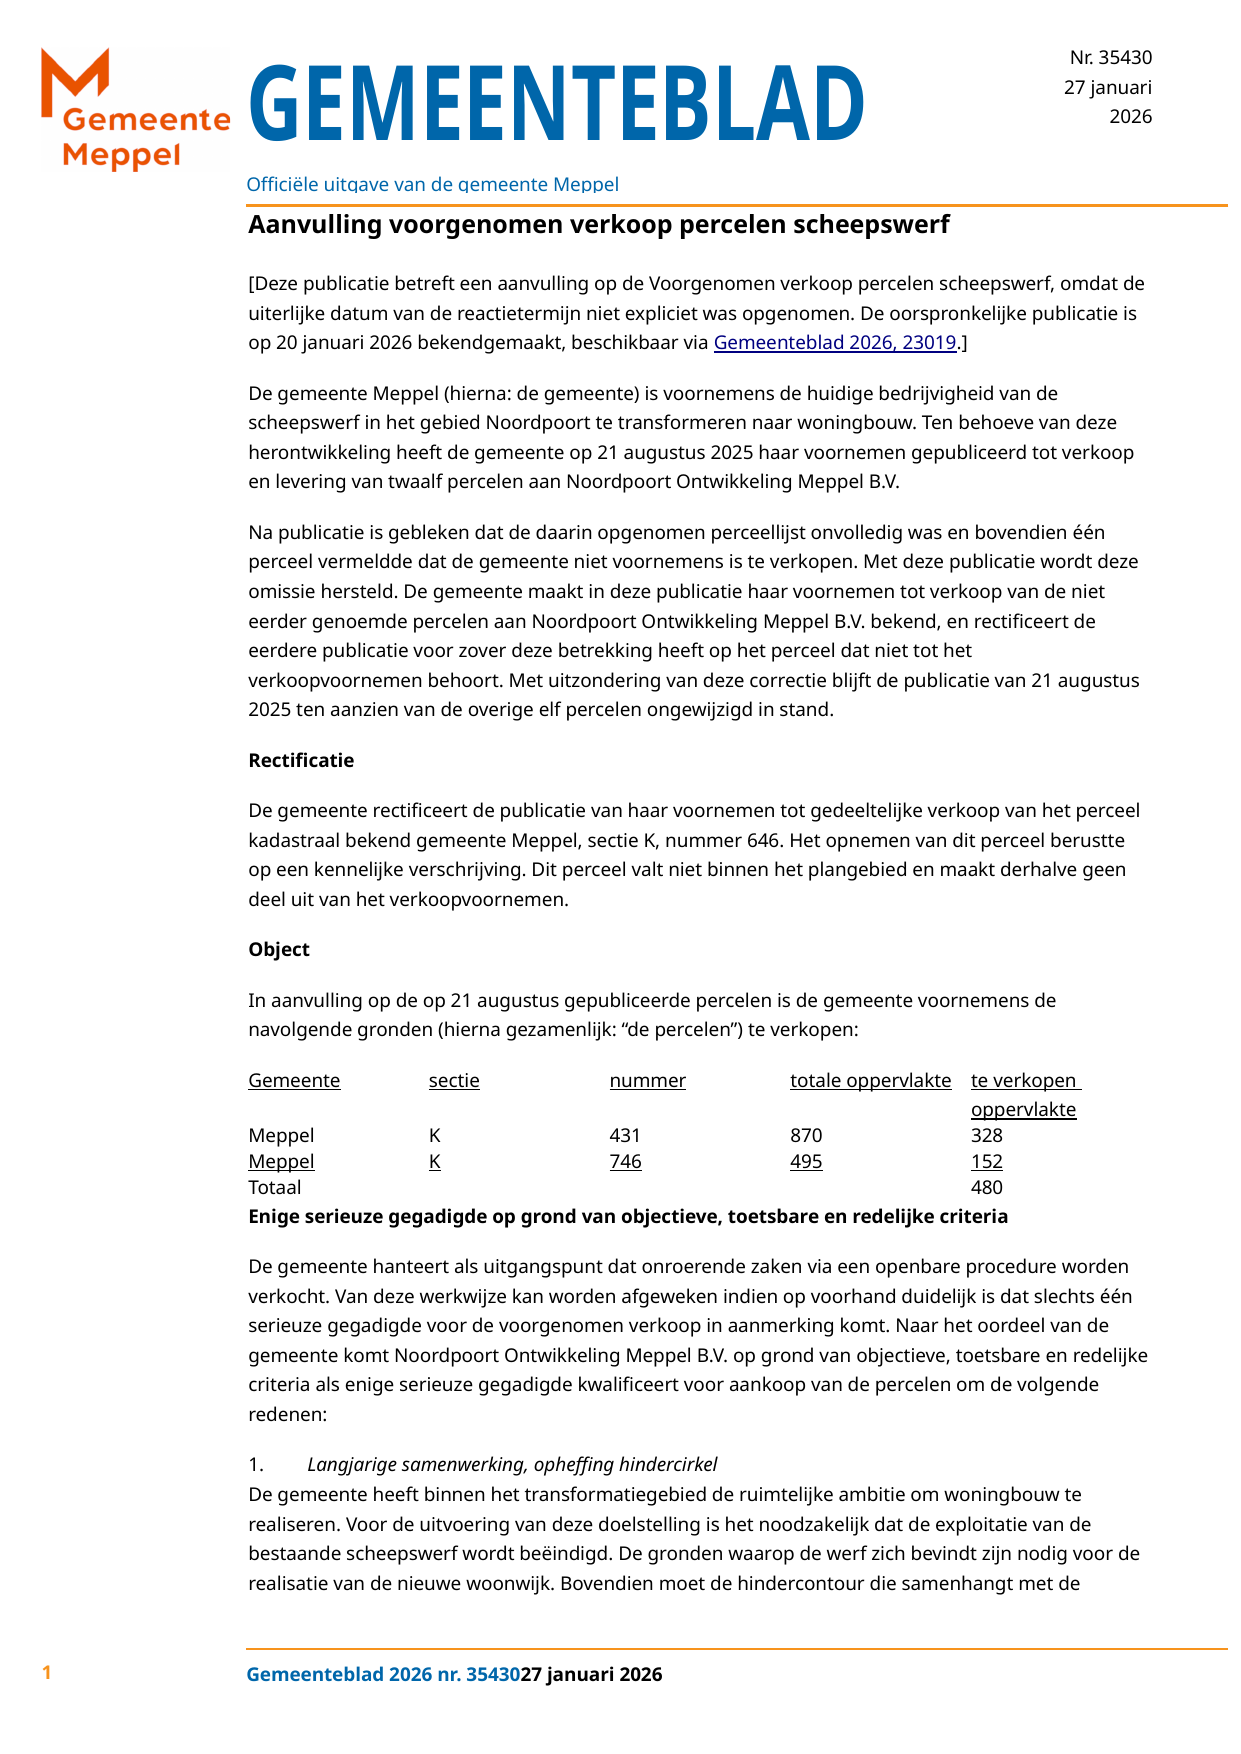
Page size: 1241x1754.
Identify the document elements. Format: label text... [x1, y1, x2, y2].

text Rectificatie [248, 747, 1152, 773]
table_cell K [429, 1123, 609, 1148]
table_cell Meppel [248, 1148, 429, 1174]
text De gemeente hanteert als uitgangspunt dat onroerende zaken via een openbare procedure worden verkocht. Van deze werkwijze kan worden afgeweken indien op voorhand duidelijk is dat slechts één serieuze gegadigde voor de voorgenomen verkoop in aanmerking komt. Naar het oordeel van de gemeente komt Noordpoort Ontwikkeling Meppel B.V. op grond van objectieve, toetsbare en redelijke criteria als enige serieuze gegadigde kwalificeert voor aankoop van de percelen om de volgende redenen: [248, 1253, 1152, 1427]
text Aanvulling voorgenomen verkoop percelen scheepswerf [248, 207, 1152, 241]
table_cell 328 [971, 1123, 1152, 1148]
table_cell 746 [609, 1148, 790, 1174]
table_cell 480 [971, 1174, 1152, 1199]
text De gemeente Meppel (hierna: de gemeente) is voornemens de huidige bedrijvigheid van de scheepswerf in het gebied Noordpoort te transformeren naar woningbouw. Ten behoeve van deze herontwikkeling heeft de gemeente op 21 augustus 2025 haar voornemen gepubliceerd tot verkoop en levering van twaalf percelen aan Noordpoort Ontwikkeling Meppel B.V. [248, 380, 1152, 494]
table_header sectie [429, 1067, 609, 1122]
table_header te verkopen oppervlakte [971, 1067, 1152, 1122]
table_cell Meppel [248, 1123, 429, 1148]
picture [41, 47, 231, 172]
table_header totale oppervlakte [790, 1067, 971, 1122]
text Enige serieuze gegadigde op grond van objectieve, toetsbare en redelijke criteria [248, 1203, 1152, 1228]
table_cell 495 [790, 1148, 971, 1174]
table_header Gemeente [248, 1067, 429, 1122]
text De gemeente rectificeert de publicatie van haar voornemen tot gedeeltelijke verkoop van het perceel kadastraal bekend gemeente Meppel, sectie K, nummer 646. Het opnemen van dit perceel berustte op een kennelijke verschrijving. Dit perceel valt niet binnen het plangebied en maakt derhalve geen deel uit van het verkoopvoornemen. [248, 797, 1152, 912]
text [Deze publicatie betreft een aanvulling op de Voorgenomen verkoop percelen scheepswerf, omdat de uiterlijke datum van de reactietermijn niet expliciet was opgenomen. De oorspronkelijke publicatie is op 20 januari 2026 bekendgemaakt, beschikbaar via Gemeenteblad 2026, 23019.] [248, 270, 1152, 355]
text De gemeente heeft binnen het transformatiegebied de ruimtelijke ambitie om woningbouw te realiseren. Voor de uitvoering van deze doelstelling is het noodzakelijk dat de exploitatie van de bestaande scheepswerf wordt beëindigd. De gronden waarop de werf zich bevindt zijn nodig voor de realisatie van de nieuwe woonwijk. Bovendien moet de hindercontour die samenhangt met de [248, 1481, 1152, 1596]
table_cell 152 [971, 1148, 1152, 1174]
table_cell Totaal [248, 1174, 429, 1199]
text In aanvulling op de op 21 augustus gepubliceerde percelen is de gemeente voornemens de navolgende gronden (hierna gezamenlijk: “de percelen”) te verkopen: [248, 987, 1152, 1042]
table_cell [609, 1174, 790, 1199]
table_cell [429, 1174, 609, 1199]
table_cell 431 [609, 1123, 790, 1148]
table_header nummer [609, 1067, 790, 1122]
list Langjarige samenwerking, opheffing hindercirkel [248, 1452, 1152, 1477]
table_cell [790, 1174, 971, 1199]
text Na publicatie is gebleken dat de daarin opgenomen perceellijst onvolledig was en bovendien één perceel vermeldde dat de gemeente niet voornemens is te verkopen. Met deze publicatie wordt deze omissie hersteld. De gemeente maakt in deze publicatie haar voornemen tot verkoop van de niet eerder genoemde percelen aan Noordpoort Ontwikkeling Meppel B.V. bekend, en rectificeert de eerdere publicatie voor zover deze betrekking heeft op het perceel dat niet tot het verkoopvoornemen behoort. Met uitzondering van deze correctie blijft de publicatie van 21 augustus 2025 ten aanzien van de overige elf percelen ongewijzigd in stand. [248, 519, 1152, 722]
table_cell 870 [790, 1123, 971, 1148]
text Object [248, 937, 1152, 962]
table_cell K [429, 1148, 609, 1174]
